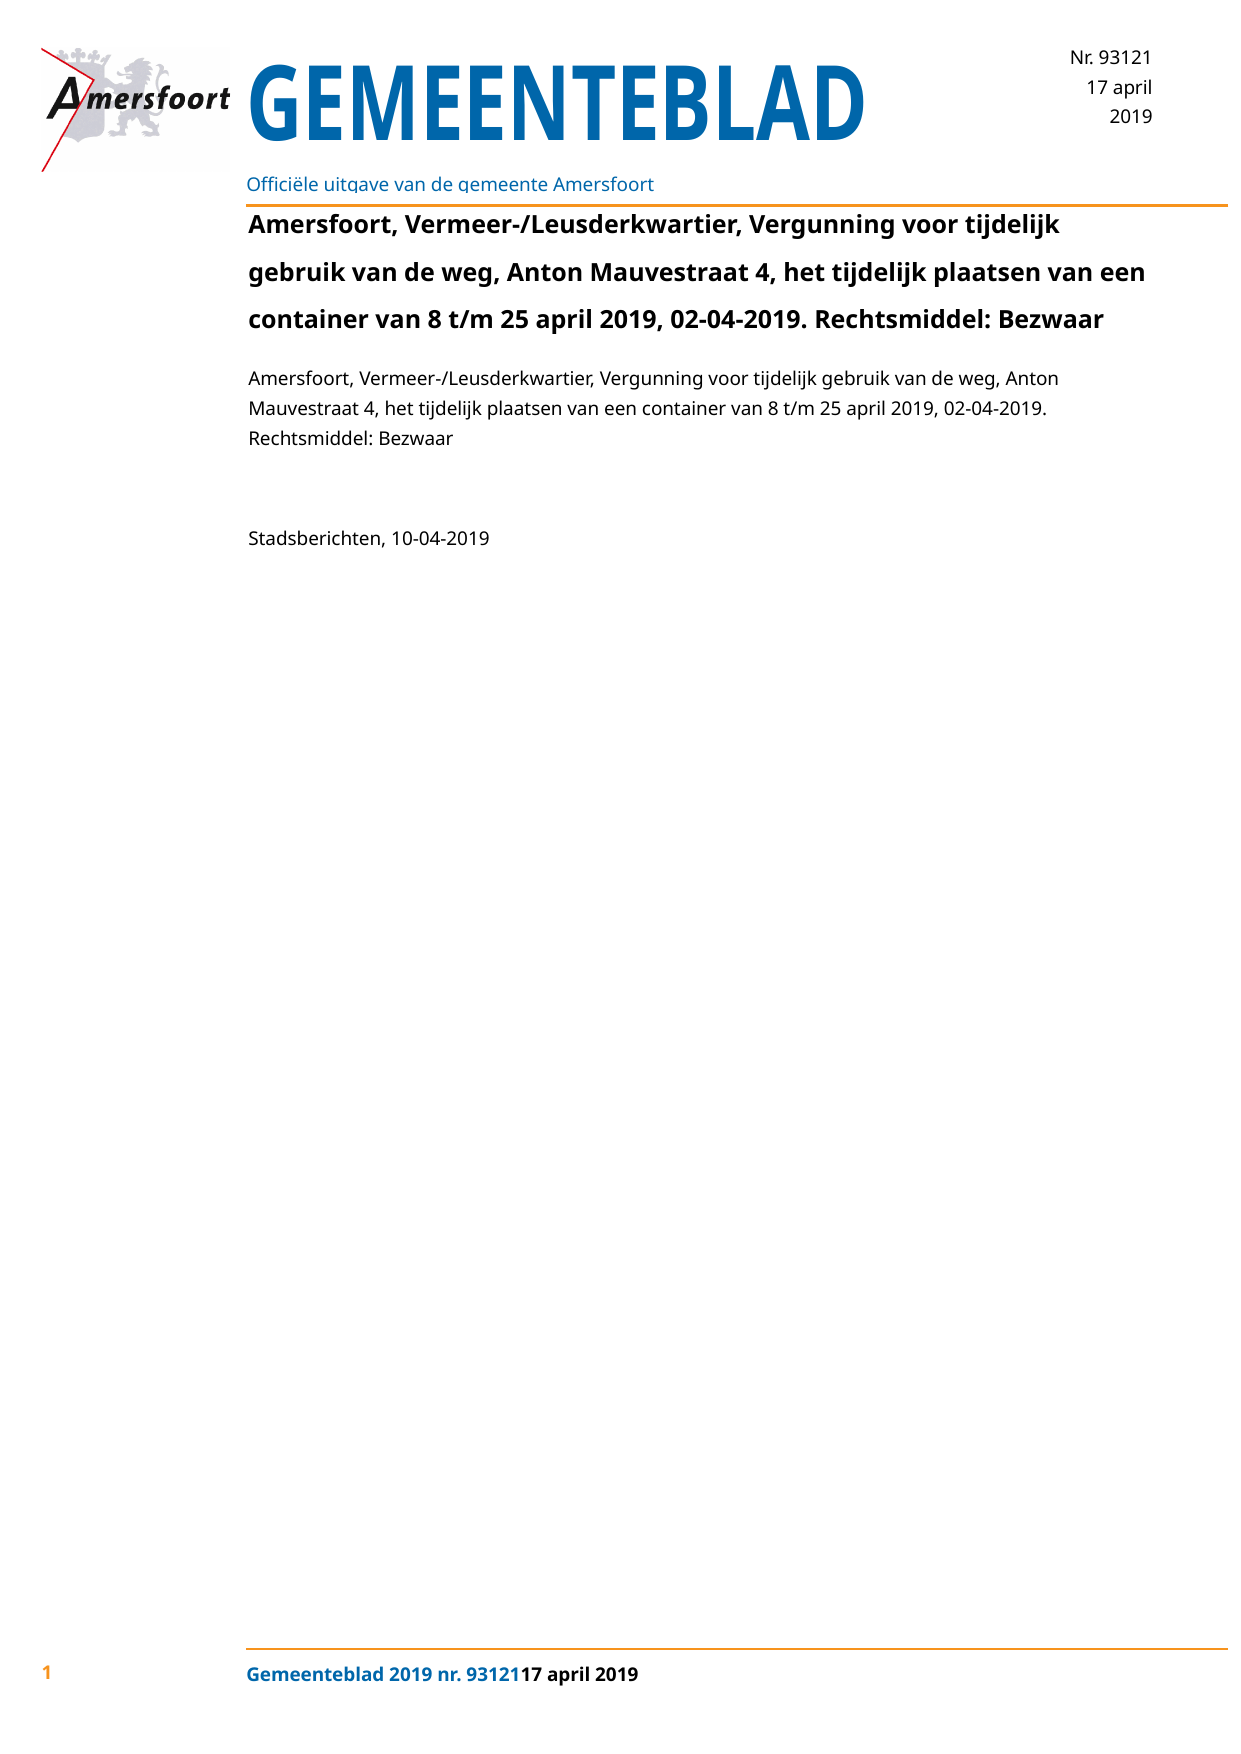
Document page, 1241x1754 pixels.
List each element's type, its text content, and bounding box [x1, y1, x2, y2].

picture [41, 47, 231, 172]
text Stadsberichten, 10-04-2019 [248, 526, 1152, 551]
text Amersfoort, Vermeer-/Leusderkwartier, Vergunning voor tijdelijk gebruik van de weg, Anton Mauvestraat 4, het tijdelijk plaatsen van een container van 8 t/m 25 april 2019, 02-04-2019. Rechtsmiddel: Bezwaar [248, 207, 1152, 336]
text Amersfoort, Vermeer-/Leusderkwartier, Vergunning voor tijdelijk gebruik van de weg, Anton Mauvestraat 4, het tijdelijk plaatsen van een container van 8 t/m 25 april 2019, 02-04-2019. Rechtsmiddel: Bezwaar [248, 366, 1152, 450]
